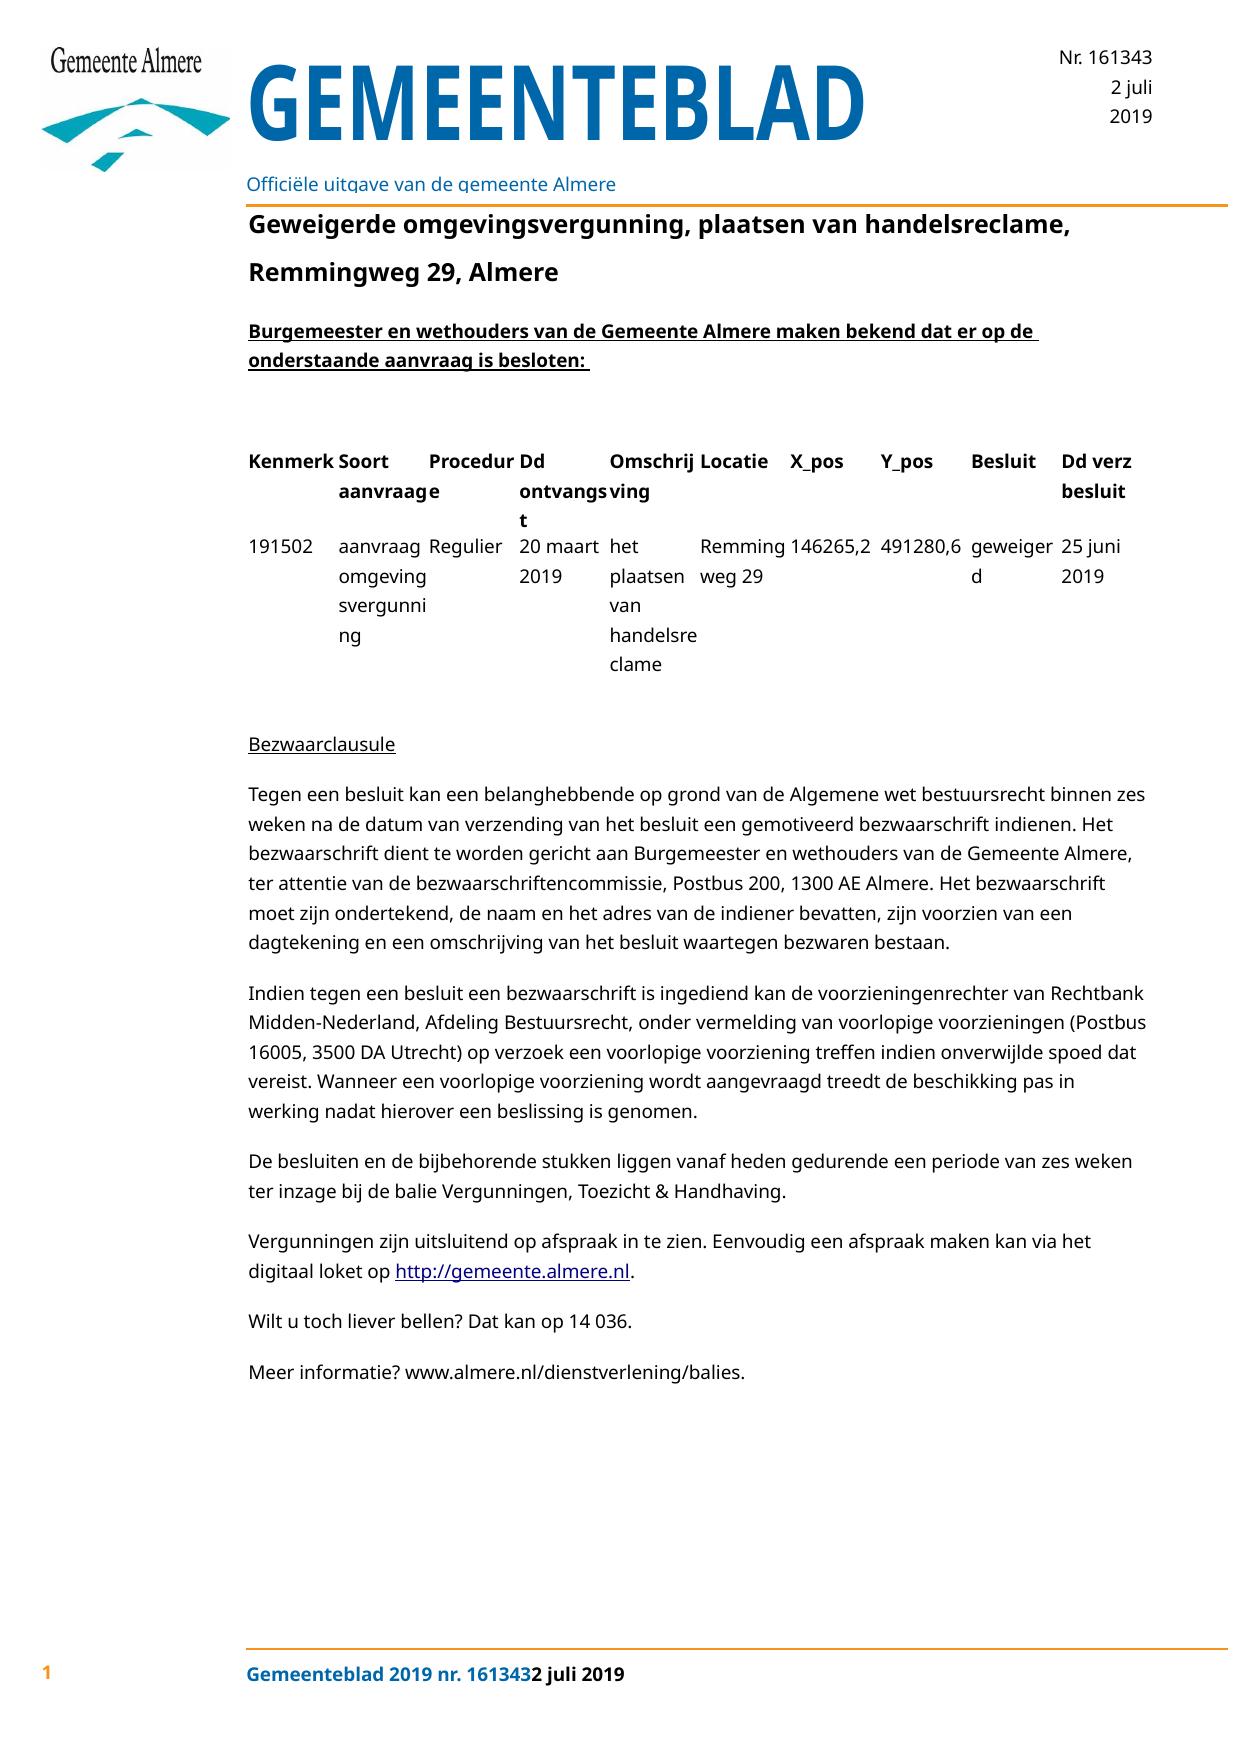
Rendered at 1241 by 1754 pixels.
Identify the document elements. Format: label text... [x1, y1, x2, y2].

table_header Soort aanvraag [338, 449, 429, 533]
table_cell het plaatsen van handelsreclame [609, 533, 700, 677]
table_cell 191502 [248, 533, 338, 677]
table_header Dd verz besluit [1061, 449, 1152, 533]
text Wilt u toch liever bellen? Dat kan op 14 036. [248, 1308, 1152, 1334]
table_cell aanvraag omgevingsvergunning [338, 533, 429, 677]
text Geweigerde omgevingsvergunning, plaatsen van handelsreclame, Remmingweg 29, Almere [248, 207, 1152, 288]
table_cell 25 juni 2019 [1061, 533, 1152, 677]
table_header Besluit [971, 449, 1061, 533]
text Indien tegen een besluit een bezwaarschrift is ingediend kan de voorzieningenrechter van Rechtbank Midden-Nederland, Afdeling Bestuursrecht, onder vermelding van voorlopige voorzieningen (Postbus 16005, 3500 DA Utrecht) op verzoek een voorlopige voorziening treffen indien onverwijlde spoed dat vereist. Wanneer een voorlopige voorziening wordt aangevraagd treedt de beschikking pas in werking nadat hierover een beslissing is genomen. [248, 980, 1152, 1124]
text Bezwaarclausule [248, 731, 1152, 757]
table_cell 146265,2 [790, 533, 881, 677]
table_header Y_pos [881, 449, 971, 533]
table_cell 20 maart 2019 [519, 533, 609, 677]
text Tegen een besluit kan een belanghebbende op grond van de Algemene wet bestuursrecht binnen zes weken na de datum van verzending van het besluit een gemotiveerd bezwaarschrift indienen. Het bezwaarschrift dient te worden gericht aan Burgemeester en wethouders van de Gemeente Almere, ter attentie van de bezwaarschriftencommissie, Postbus 200, 1300 AE Almere. Het bezwaarschrift moet zijn ondertekend, de naam en het adres van de indiener bevatten, zijn voorzien van een dagtekening en een omschrijving van het besluit waartegen bezwaren bestaan. [248, 781, 1152, 955]
table_header X_pos [790, 449, 881, 533]
table_header Kenmerk [248, 449, 338, 533]
table_header Procedure [429, 449, 519, 533]
text Meer informatie? www.almere.nl/dienstverlening/balies. [248, 1359, 1152, 1385]
table_cell Regulier [429, 533, 519, 677]
table_header Omschrijving [609, 449, 700, 533]
table_cell 491280,6 [881, 533, 971, 677]
table_cell Remmingweg 29 [700, 533, 790, 677]
text Vergunningen zijn uitsluitend op afspraak in te zien. Eenvoudig een afspraak maken kan via het digitaal loket op http://gemeente.almere.nl. [248, 1228, 1152, 1284]
text Burgemeester en wethouders van de Gemeente Almere maken bekend dat er op de onderstaande aanvraag is besloten: [248, 318, 1152, 373]
table_header Locatie [700, 449, 790, 533]
table_cell geweigerd [971, 533, 1061, 677]
text De besluiten en de bijbehorende stukken liggen vanaf heden gedurende een periode van zes weken ter inzage bij de balie Vergunningen, Toezicht & Handhaving. [248, 1148, 1152, 1204]
picture [41, 47, 231, 172]
table_header Dd ontvangst [519, 449, 609, 533]
